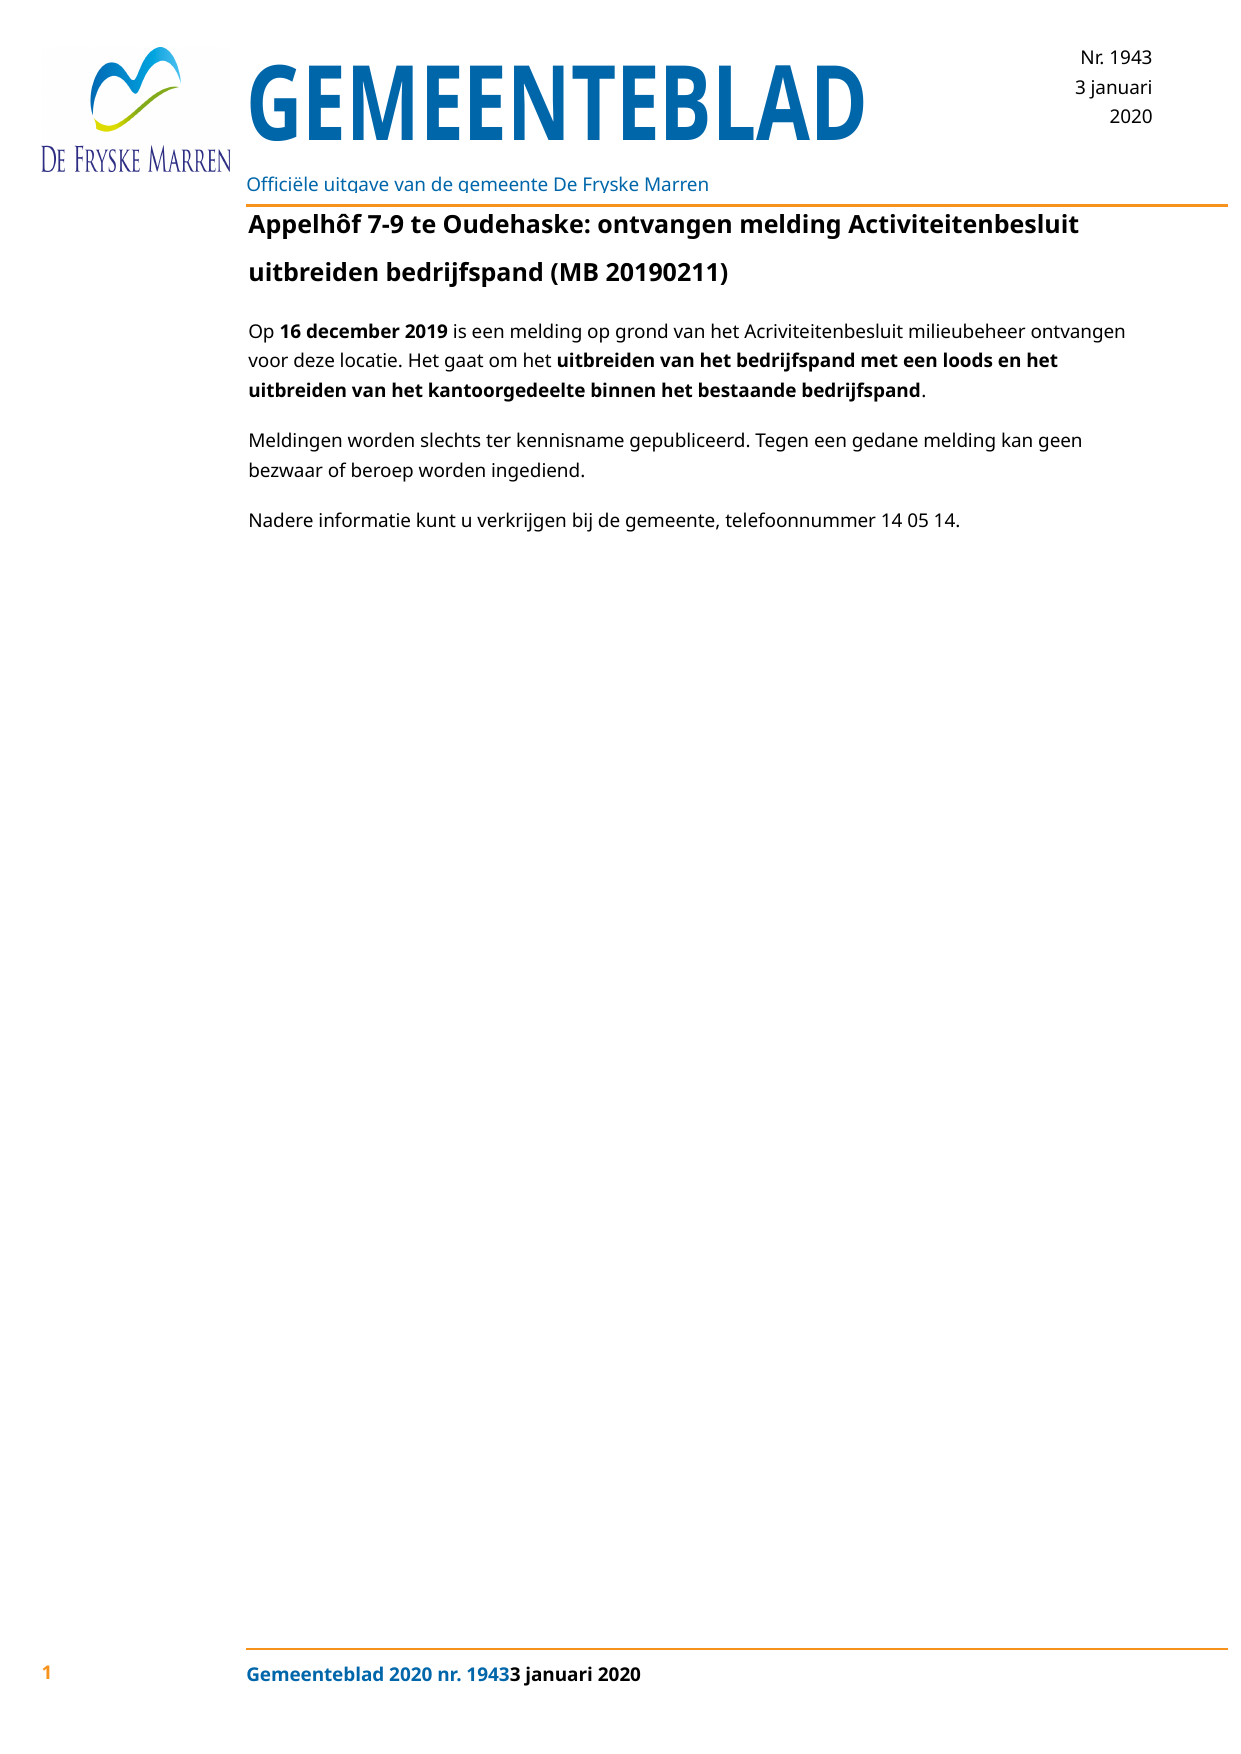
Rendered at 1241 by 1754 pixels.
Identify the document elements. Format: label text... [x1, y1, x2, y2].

text Meldingen worden slechts ter kennisname gepubliceerd. Tegen een gedane melding kan geen bezwaar of beroep worden ingediend. [248, 427, 1152, 483]
text Nadere informatie kunt u verkrijgen bij de gemeente, telefoonnummer 14 05 14. [248, 507, 1152, 533]
picture [41, 47, 231, 172]
text Op 16 december 2019 is een melding op grond van het Acriviteitenbesluit milieubeheer ontvangen voor deze locatie. Het gaat om het uitbreiden van het bedrijfspand met een loods en het uitbreiden van het kantoorgedeelte binnen het bestaande bedrijfspand. [248, 318, 1152, 403]
text Appelhôf 7-9 te Oudehaske: ontvangen melding Activiteitenbesluit uitbreiden bedrijfspand (MB 20190211) [248, 207, 1152, 288]
